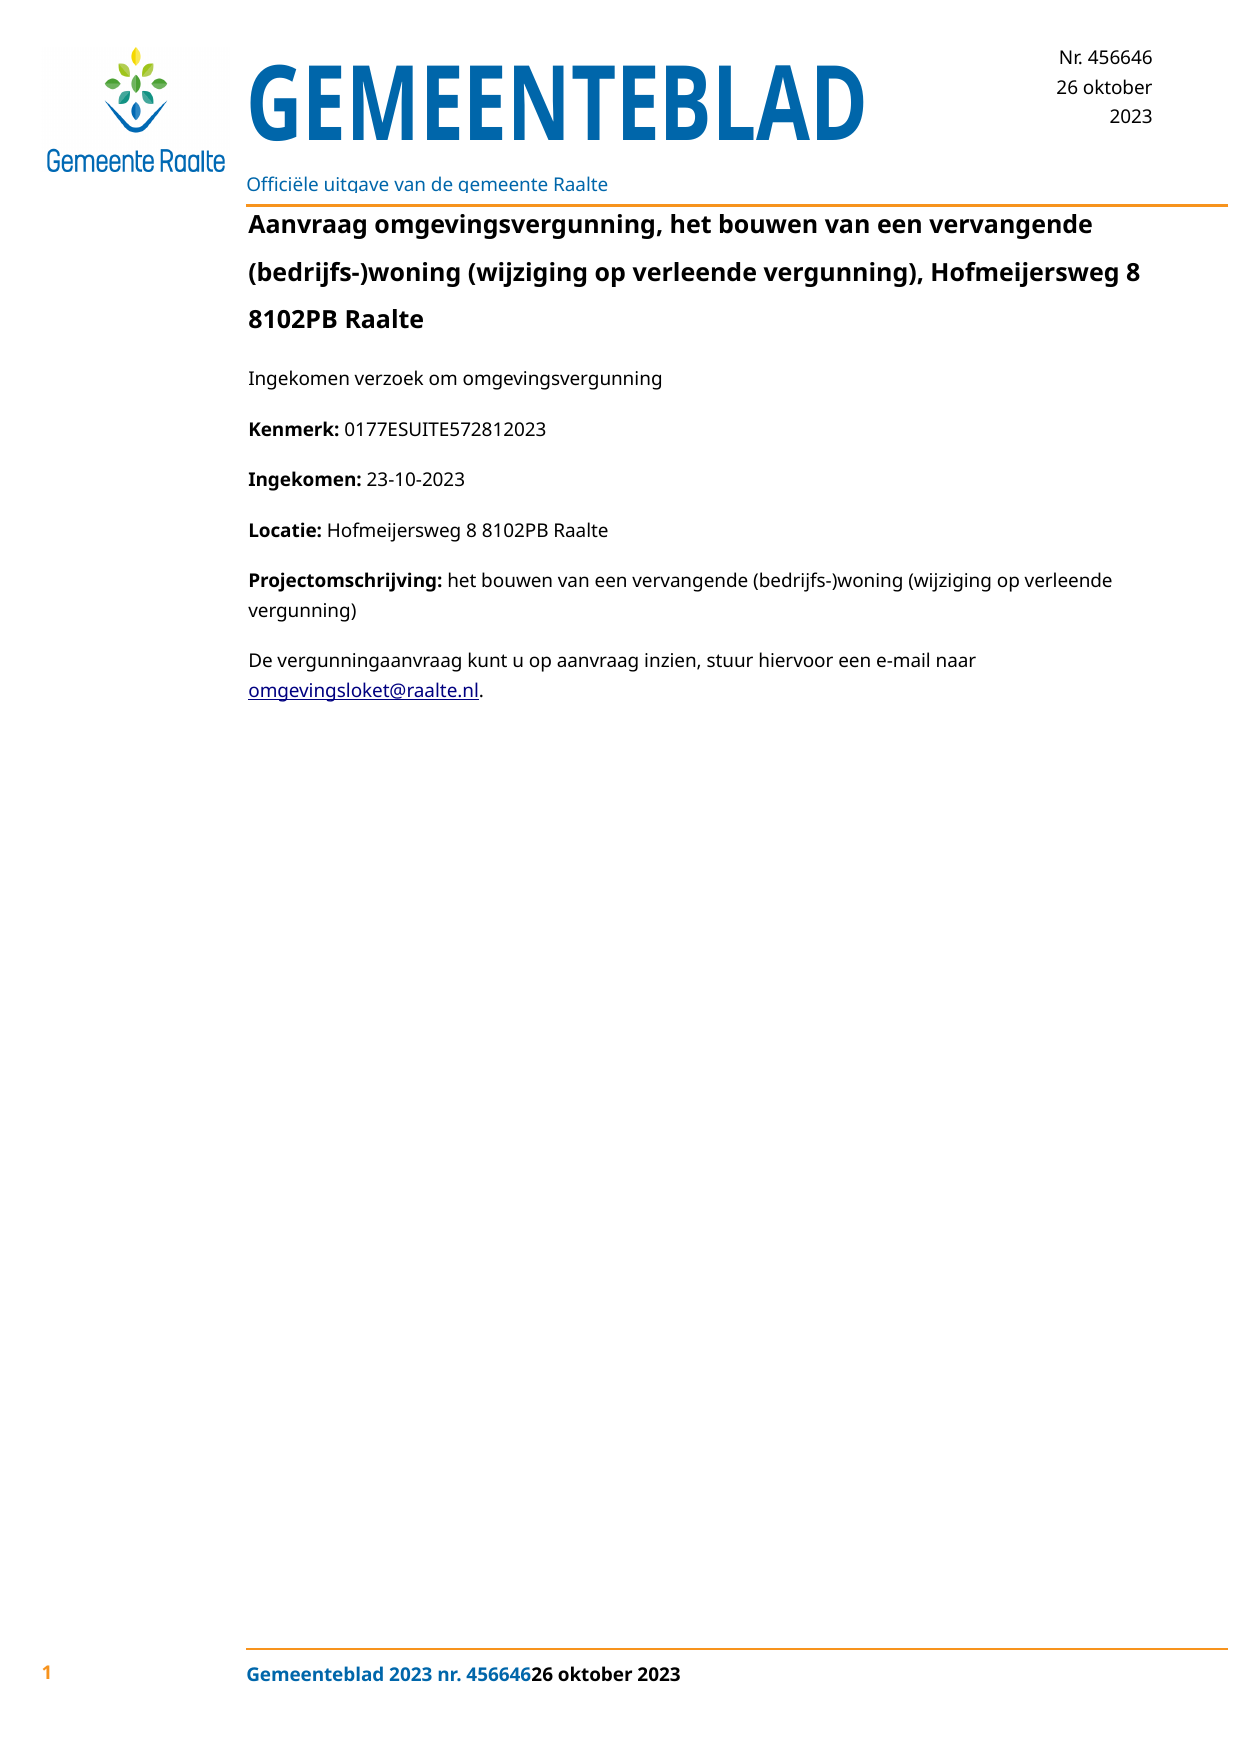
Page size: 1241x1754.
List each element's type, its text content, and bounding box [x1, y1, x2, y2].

text Kenmerk: 0177ESUITE572812023 [248, 416, 1152, 442]
text Projectomschrijving: het bouwen van een vervangende (bedrijfs-)woning (wijziging op verleende vergunning) [248, 567, 1152, 622]
text Ingekomen: 23-10-2023 [248, 466, 1152, 492]
picture [41, 47, 231, 172]
text Ingekomen verzoek om omgevingsvergunning [248, 366, 1152, 391]
text Aanvraag omgevingsvergunning, het bouwen van een vervangende (bedrijfs-)woning (wijziging op verleende vergunning), Hofmeijersweg 8 8102PB Raalte [248, 207, 1152, 336]
text De vergunningaanvraag kunt u op aanvraag inzien, stuur hiervoor een e-mail naar omgevingsloket@raalte.nl. [248, 647, 1152, 702]
text Locatie: Hofmeijersweg 8 8102PB Raalte [248, 517, 1152, 542]
